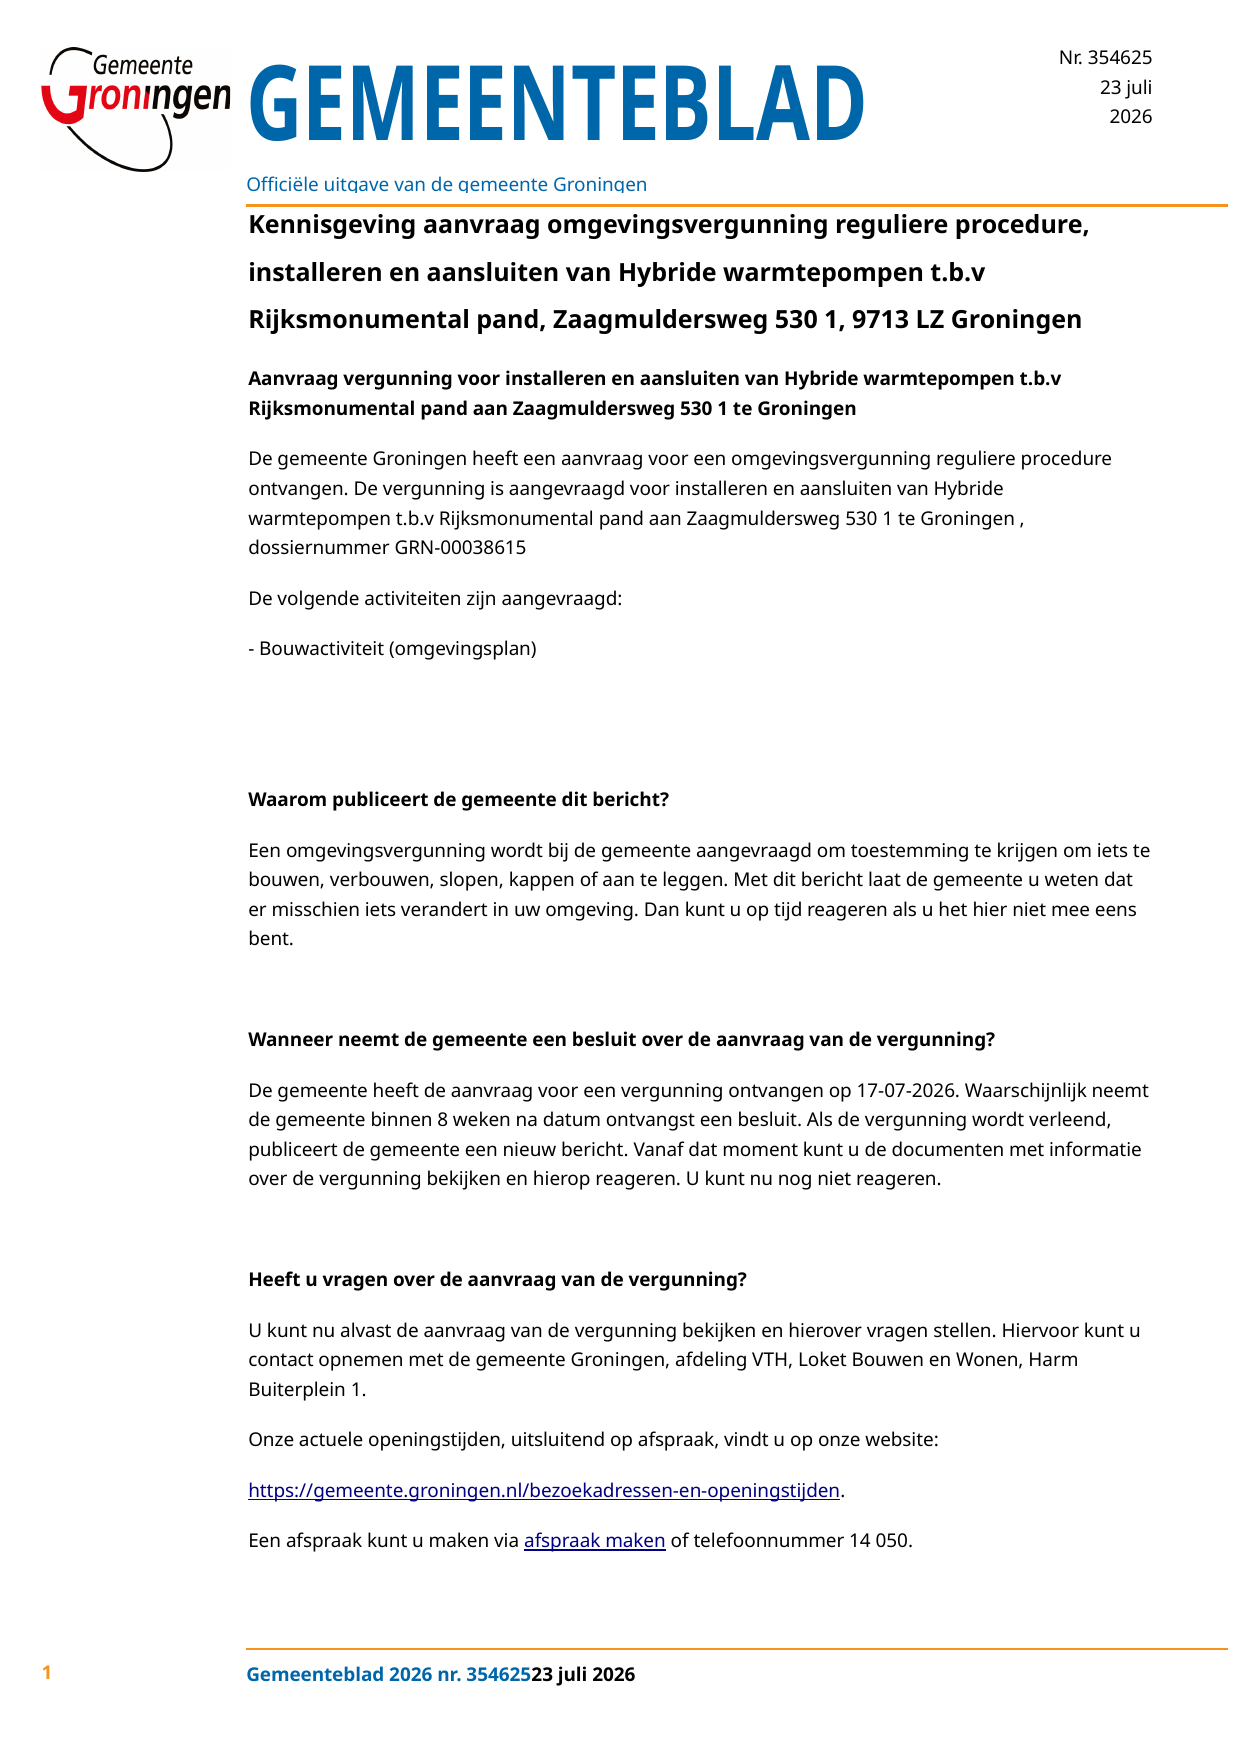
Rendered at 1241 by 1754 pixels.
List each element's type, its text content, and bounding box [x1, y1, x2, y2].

text Een omgevingsvergunning wordt bij de gemeente aangevraagd om toestemming te krijgen om iets te bouwen, verbouwen, slopen, kappen of aan te leggen. Met dit bericht laat de gemeente u weten dat er misschien iets verandert in uw omgeving. Dan kunt u op tijd reageren als u het hier niet mee eens bent. [248, 837, 1152, 951]
text https://gemeente.groningen.nl/bezoekadressen-en-openingstijden. [248, 1477, 1152, 1502]
text Onze actuele openingstijden, uitsluitend op afspraak, vindt u op onze website: [248, 1426, 1152, 1452]
text - Bouwactiviteit (omgevingsplan) [248, 635, 1152, 661]
text De gemeente Groningen heeft een aanvraag voor een omgevingsvergunning reguliere procedure ontvangen. De vergunning is aangevraagd voor installeren en aansluiten van Hybride warmtepompen t.b.v Rijksmonumental pand aan Zaagmuldersweg 530 1 te Groningen , dossiernummer GRN-00038615 [248, 446, 1152, 560]
picture [41, 47, 231, 172]
text U kunt nu alvast de aanvraag van de vergunning bekijken en hierover vragen stellen. Hiervoor kunt u contact opnemen met de gemeente Groningen, afdeling VTH, Loket Bouwen en Wonen, Harm Buiterplein 1. [248, 1317, 1152, 1402]
text De volgende activiteiten zijn aangevraagd: [248, 585, 1152, 610]
text Kennisgeving aanvraag omgevingsvergunning reguliere procedure, installeren en aansluiten van Hybride warmtepompen t.b.v Rijksmonumental pand, Zaagmuldersweg 530 1, 9713 LZ Groningen [248, 207, 1152, 336]
text Wanneer neemt de gemeente een besluit over de aanvraag van de vergunning? [248, 1026, 1152, 1052]
text De gemeente heeft de aanvraag voor een vergunning ontvangen op 17-07-2026. Waarschijnlijk neemt de gemeente binnen 8 weken na datum ontvangst een besluit. Als de vergunning wordt verleend, publiceert de gemeente een nieuw bericht. Vanaf dat moment kunt u de documenten met informatie over de vergunning bekijken en hierop reageren. U kunt nu nog niet reageren. [248, 1077, 1152, 1191]
text Heeft u vragen over de aanvraag van de vergunning? [248, 1266, 1152, 1292]
text Een afspraak kunt u maken via afspraak maken of telefoonnummer 14 050. [248, 1527, 1152, 1553]
text Aanvraag vergunning voor installeren en aansluiten van Hybride warmtepompen t.b.v Rijksmonumental pand aan Zaagmuldersweg 530 1 te Groningen [248, 366, 1152, 421]
text Waarom publiceert de gemeente dit bericht? [248, 786, 1152, 812]
